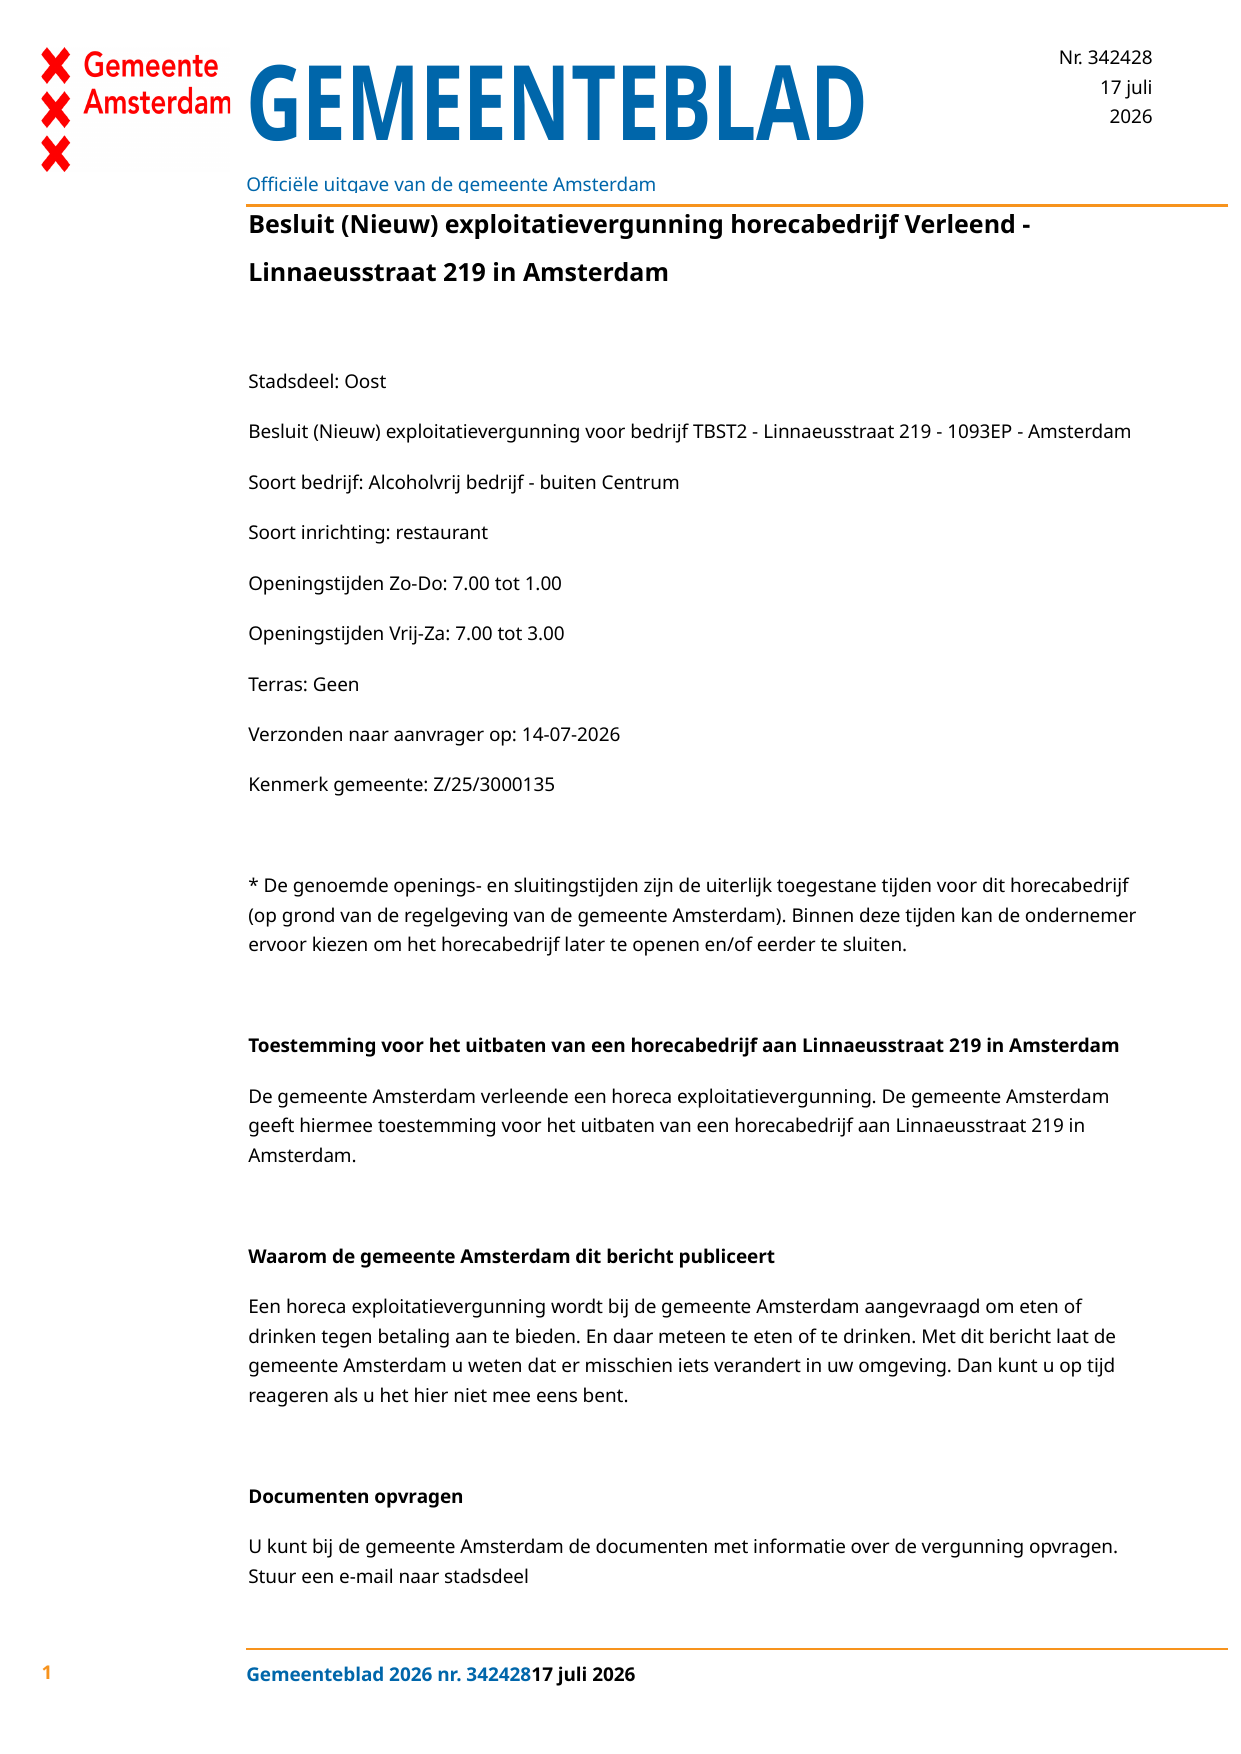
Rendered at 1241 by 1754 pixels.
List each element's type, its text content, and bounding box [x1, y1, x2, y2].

picture [41, 47, 231, 172]
text Openingstijden Zo-Do: 7.00 tot 1.00 [248, 570, 1152, 596]
text Terras: Geen [248, 671, 1152, 697]
text Documenten opvragen [248, 1483, 1152, 1509]
text * De genoemde openings- en sluitingstijden zijn de uiterlijk toegestane tijden voor dit horecabedrijf (op grond van de regelgeving van de gemeente Amsterdam). Binnen deze tijden kan de ondernemer ervoor kiezen om het horecabedrijf later te openen en/of eerder te sluiten. [248, 872, 1152, 957]
text Soort bedrijf: Alcoholvrij bedrijf - buiten Centrum [248, 469, 1152, 495]
text Stadsdeel: Oost [248, 368, 1152, 394]
text Waarom de gemeente Amsterdam dit bericht publiceert [248, 1243, 1152, 1269]
text Toestemming voor het uitbaten van een horecabedrijf aan Linnaeusstraat 219 in Amsterdam [248, 1032, 1152, 1058]
text Kenmerk gemeente: Z/25/3000135 [248, 772, 1152, 797]
text Verzonden naar aanvrager op: 14-07-2026 [248, 721, 1152, 747]
text De gemeente Amsterdam verleende een horeca exploitatievergunning. De gemeente Amsterdam geeft hiermee toestemming voor het uitbaten van een horecabedrijf aan Linnaeusstraat 219 in Amsterdam. [248, 1083, 1152, 1168]
text Een horeca exploitatievergunning wordt bij de gemeente Amsterdam aangevraagd om eten of drinken tegen betaling aan te bieden. En daar meteen te eten of te drinken. Met dit bericht laat de gemeente Amsterdam u weten dat er misschien iets verandert in uw omgeving. Dan kunt u op tijd reageren als u het hier niet mee eens bent. [248, 1293, 1152, 1408]
text Soort inrichting: restaurant [248, 519, 1152, 545]
text Besluit (Nieuw) exploitatievergunning horecabedrijf Verleend - Linnaeusstraat 219 in Amsterdam [248, 207, 1152, 288]
text Openingstijden Vrij-Za: 7.00 tot 3.00 [248, 620, 1152, 646]
text U kunt bij de gemeente Amsterdam de documenten met informatie over de vergunning opvragen. Stuur een e-mail naar stadsdeel [248, 1533, 1152, 1589]
text Besluit (Nieuw) exploitatievergunning voor bedrijf TBST2 - Linnaeusstraat 219 - 1093EP - Amsterdam [248, 419, 1152, 444]
